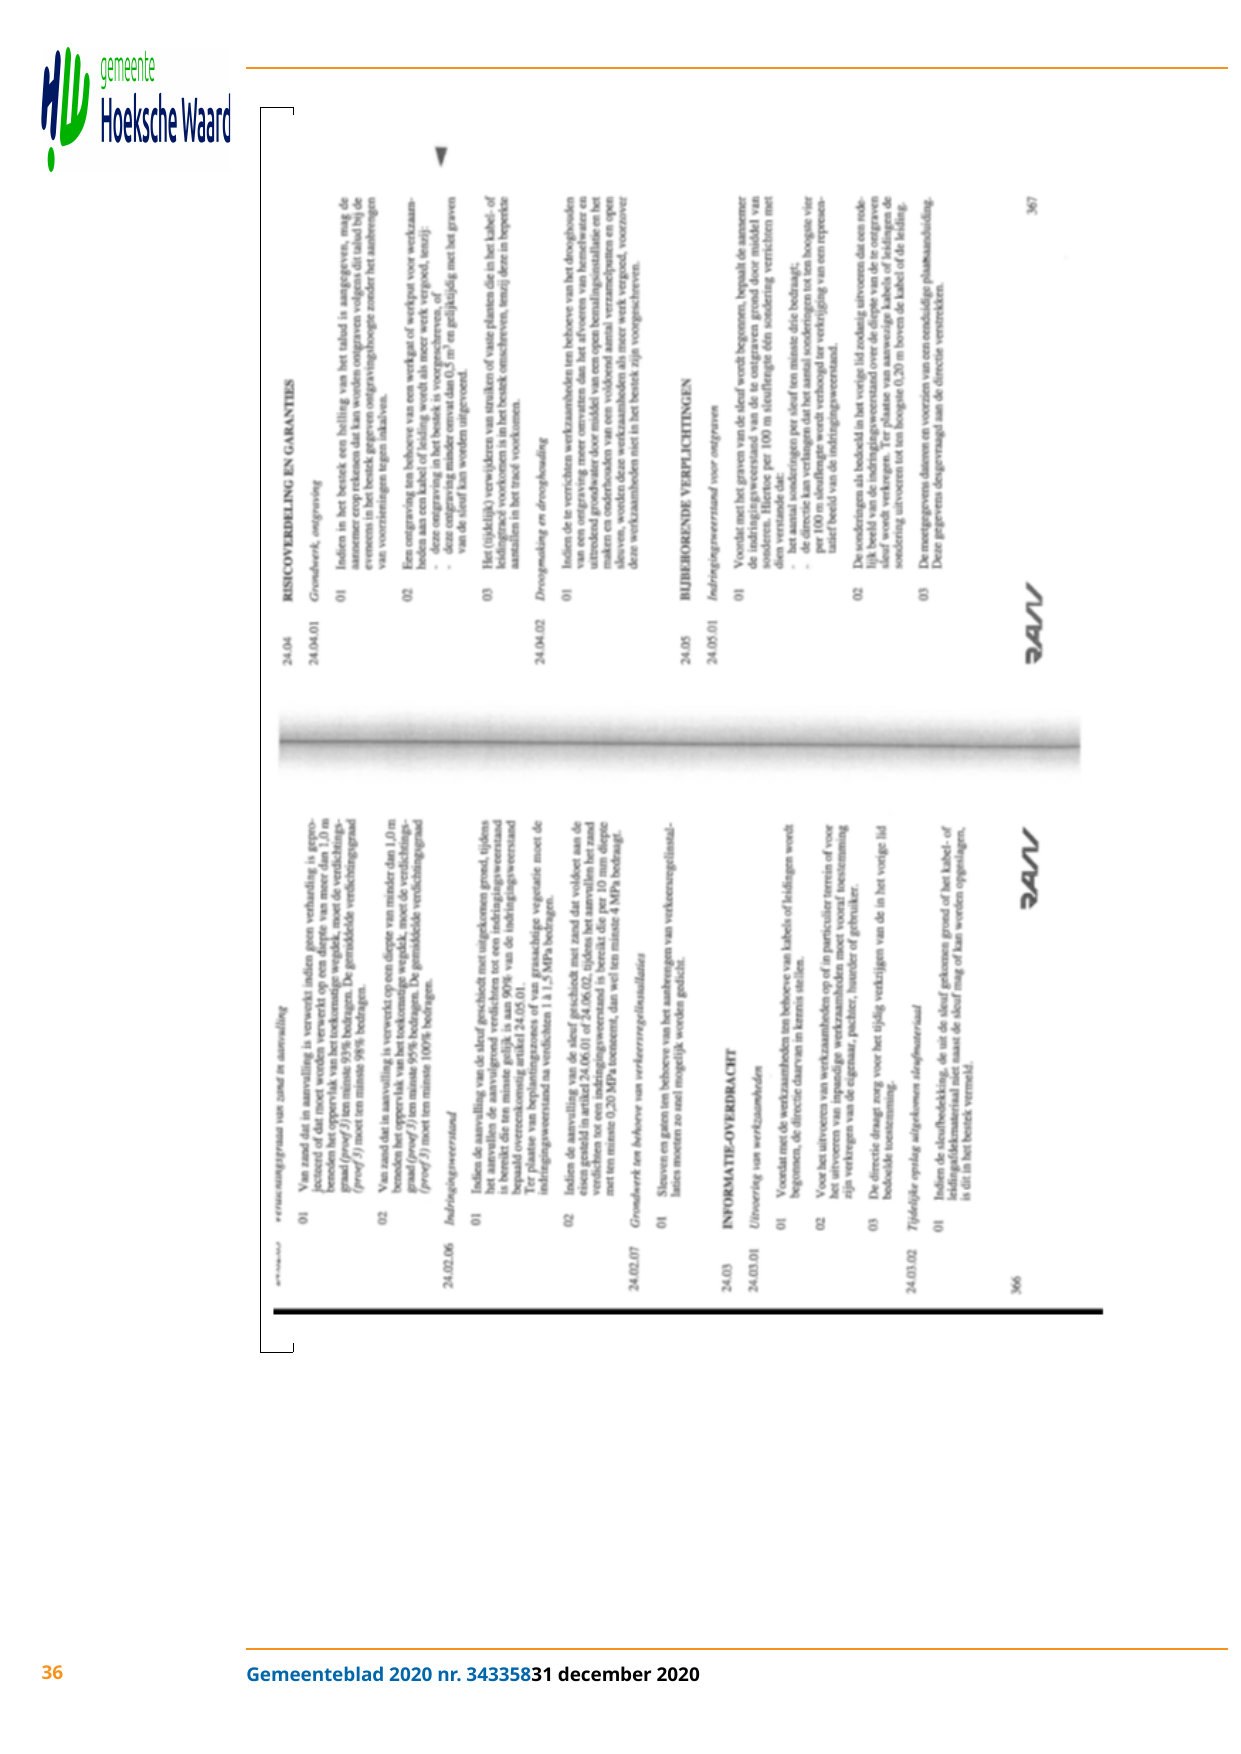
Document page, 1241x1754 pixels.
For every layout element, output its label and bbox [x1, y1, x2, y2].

picture [268, 115, 1125, 1343]
picture [41, 47, 231, 172]
